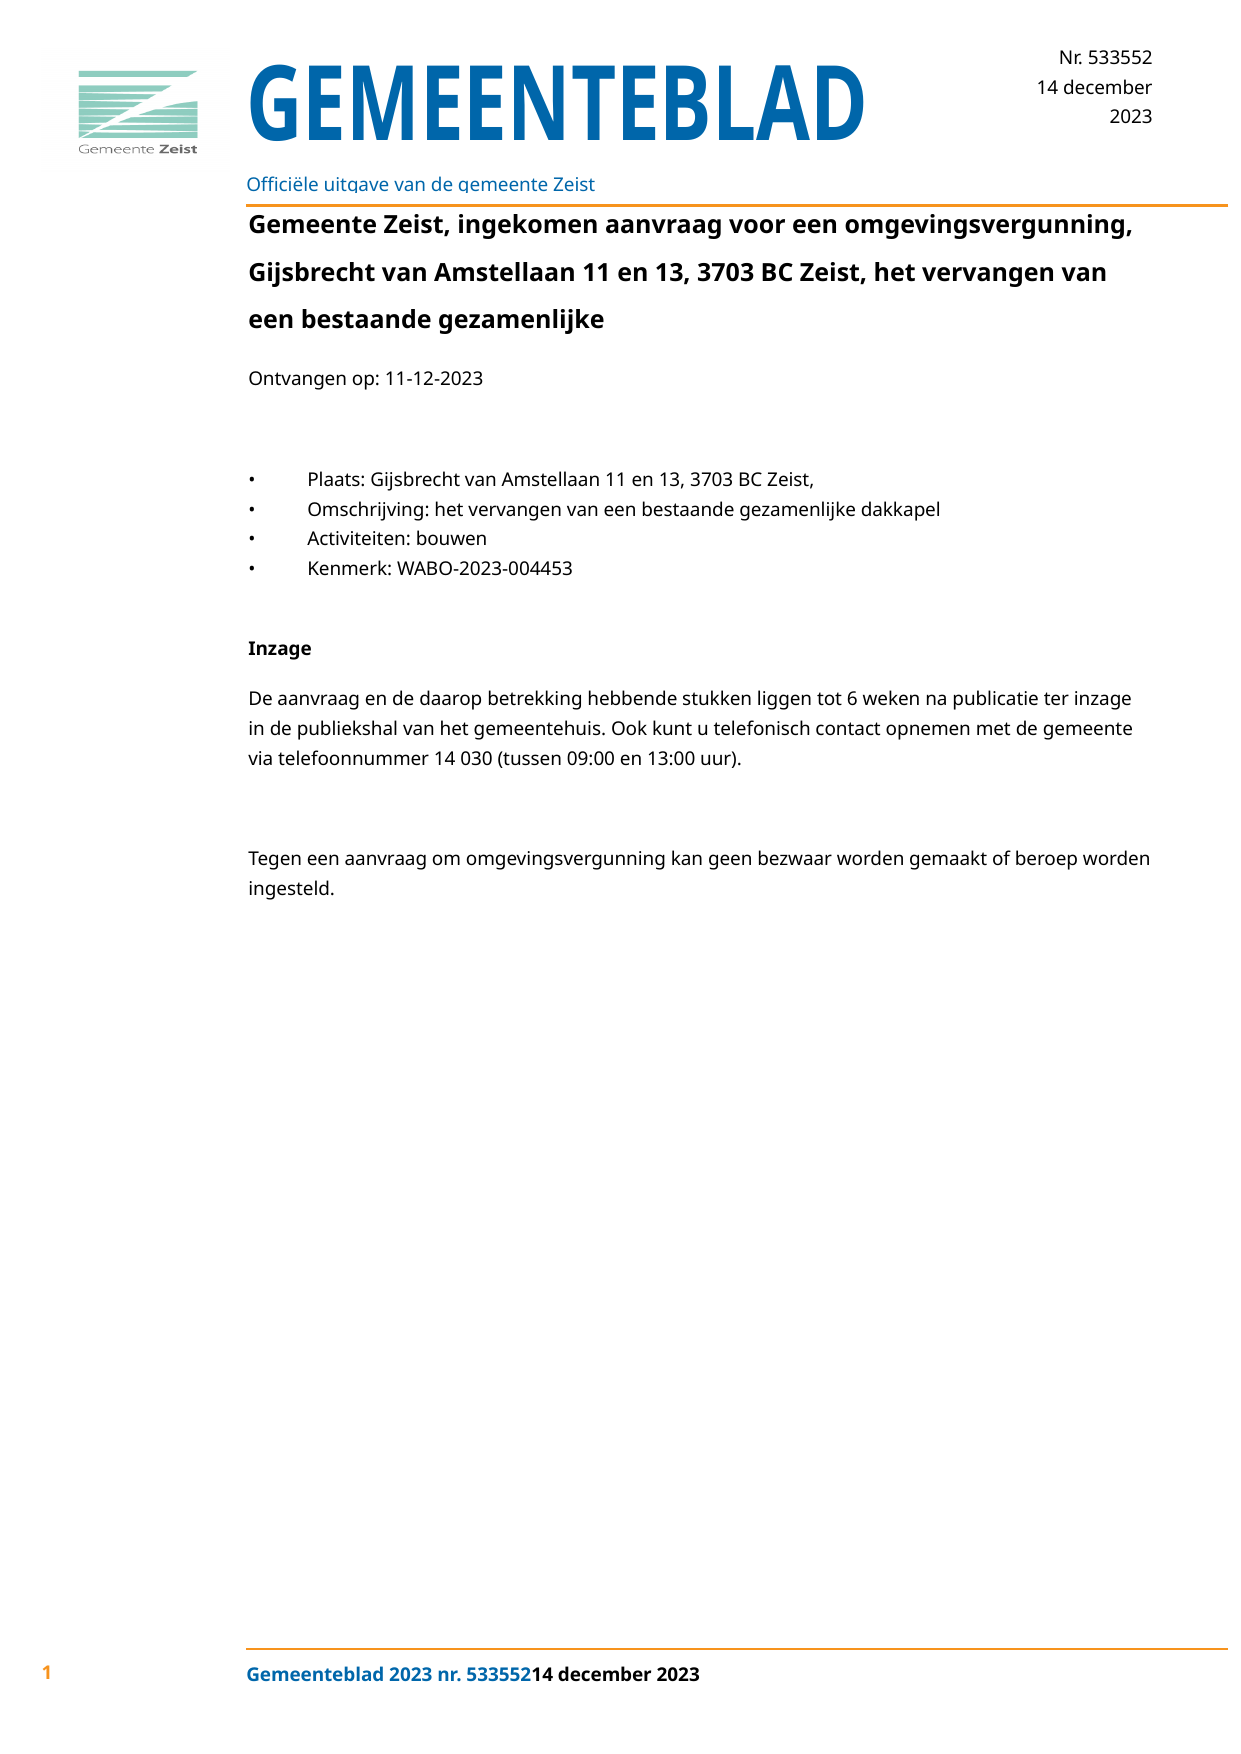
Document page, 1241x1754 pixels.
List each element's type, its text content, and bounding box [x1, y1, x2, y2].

list Kenmerk: WABO-2023-004453 [248, 555, 1152, 581]
list Plaats: Gijsbrecht van Amstellaan 11 en 13, 3703 BC Zeist, [248, 466, 1152, 492]
text Inzage [248, 635, 1152, 661]
picture [41, 47, 231, 172]
text Ontvangen op: 11-12-2023 [248, 366, 1152, 391]
text Gemeente Zeist, ingekomen aanvraag voor een omgevingsvergunning, Gijsbrecht van Amstellaan 11 en 13, 3703 BC Zeist, het vervangen van een bestaande gezamenlijke [248, 207, 1152, 336]
list Activiteiten: bouwen [248, 526, 1152, 551]
text Tegen een aanvraag om omgevingsvergunning kan geen bezwaar worden gemaakt of beroep worden ingesteld. [248, 846, 1152, 901]
text De aanvraag en de daarop betrekking hebbende stukken liggen tot 6 weken na publicatie ter inzage in de publiekshal van het gemeentehuis. Ook kunt u telefonisch contact opnemen met de gemeente via telefoonnummer 14 030 (tussen 09:00 en 13:00 uur). [248, 686, 1152, 770]
list Omschrijving: het vervangen van een bestaande gezamenlijke dakkapel [248, 496, 1152, 522]
